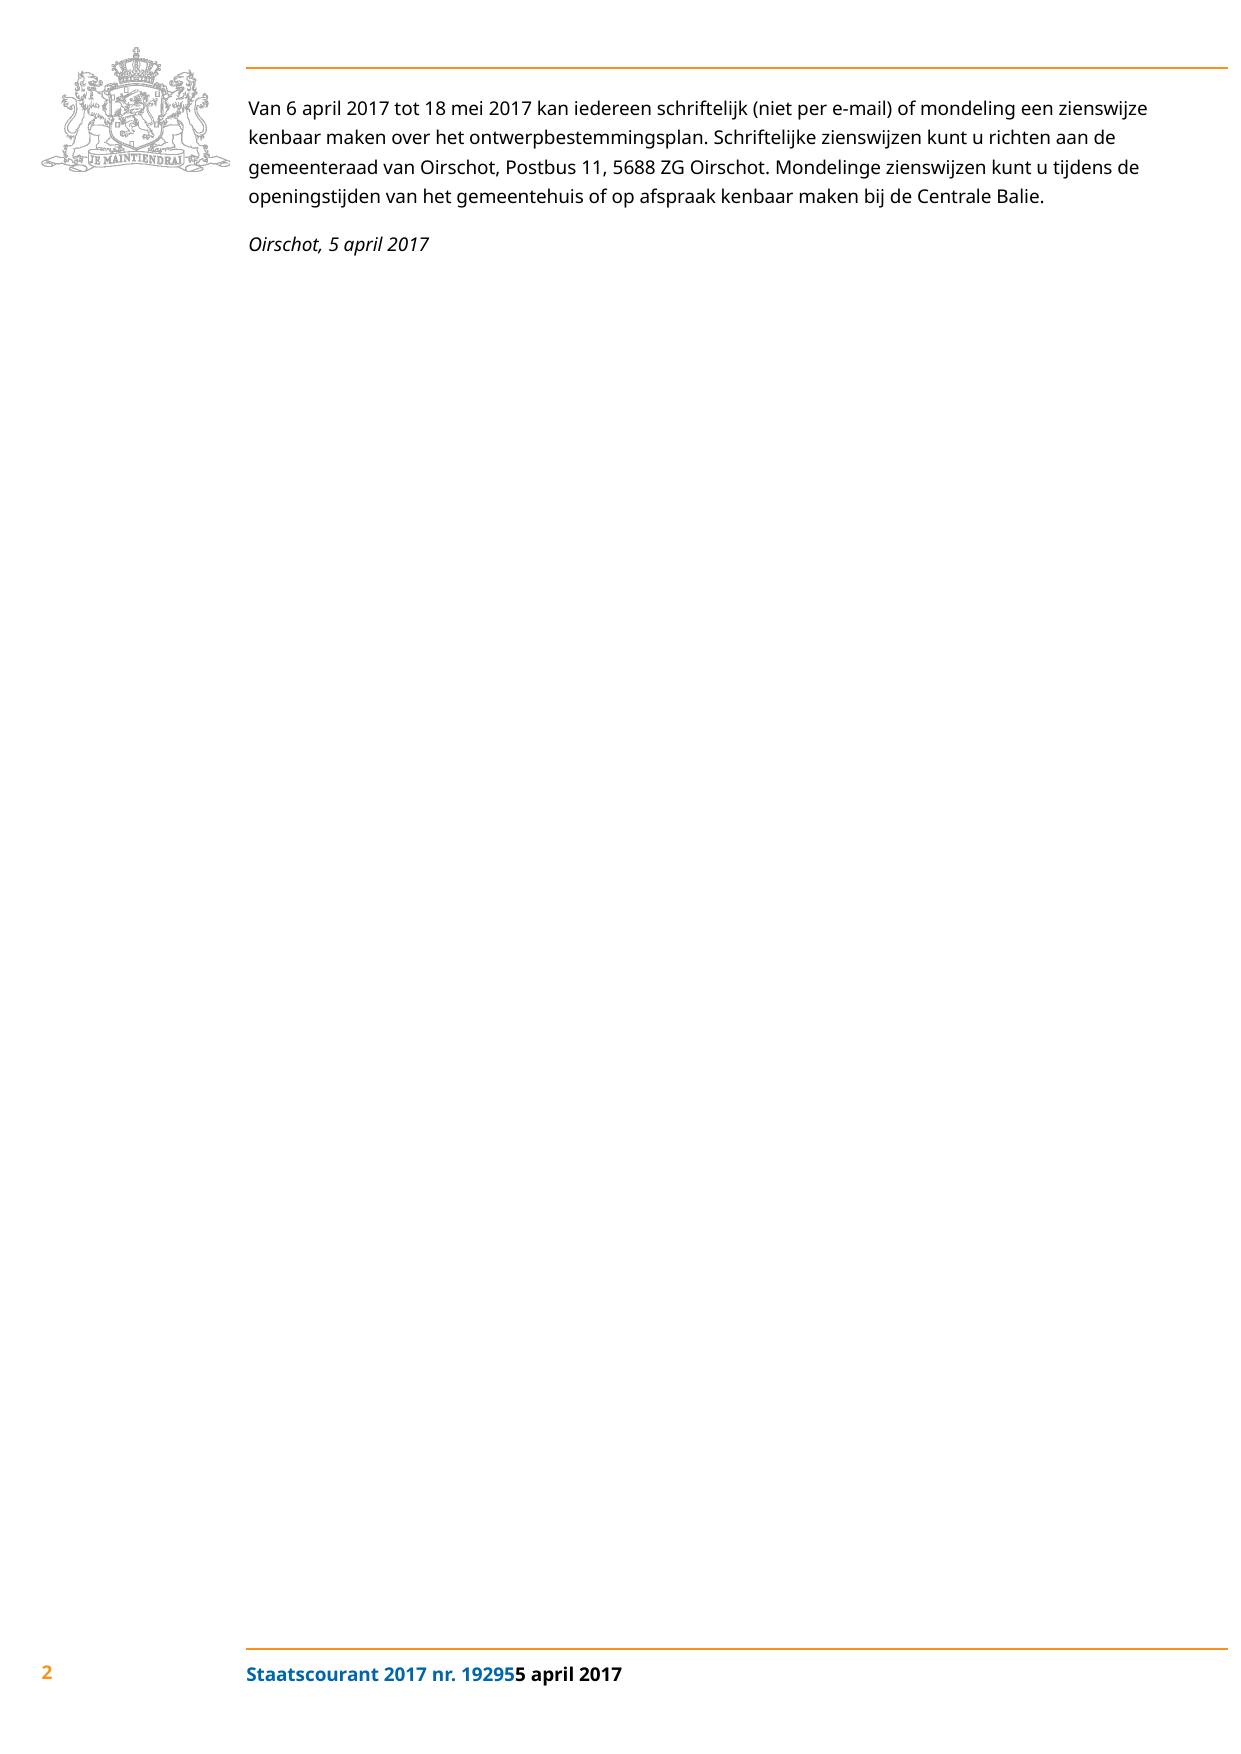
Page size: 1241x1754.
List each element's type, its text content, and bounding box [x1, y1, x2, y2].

picture [41, 47, 231, 172]
text Van 6 april 2017 tot 18 mei 2017 kan iedereen schriftelijk (niet per e-mail) of mondeling een zienswijze kenbaar maken over het ontwerpbestemmingsplan. Schriftelijke zienswijzen kunt u richten aan de gemeenteraad van Oirschot, Postbus 11, 5688 ZG Oirschot. Mondelinge zienswijzen kunt u tijdens de openingstijden van het gemeentehuis of op afspraak kenbaar maken bij de Centrale Balie. [248, 95, 1152, 209]
text Oirschot, 5 april 2017 [248, 231, 1152, 257]
